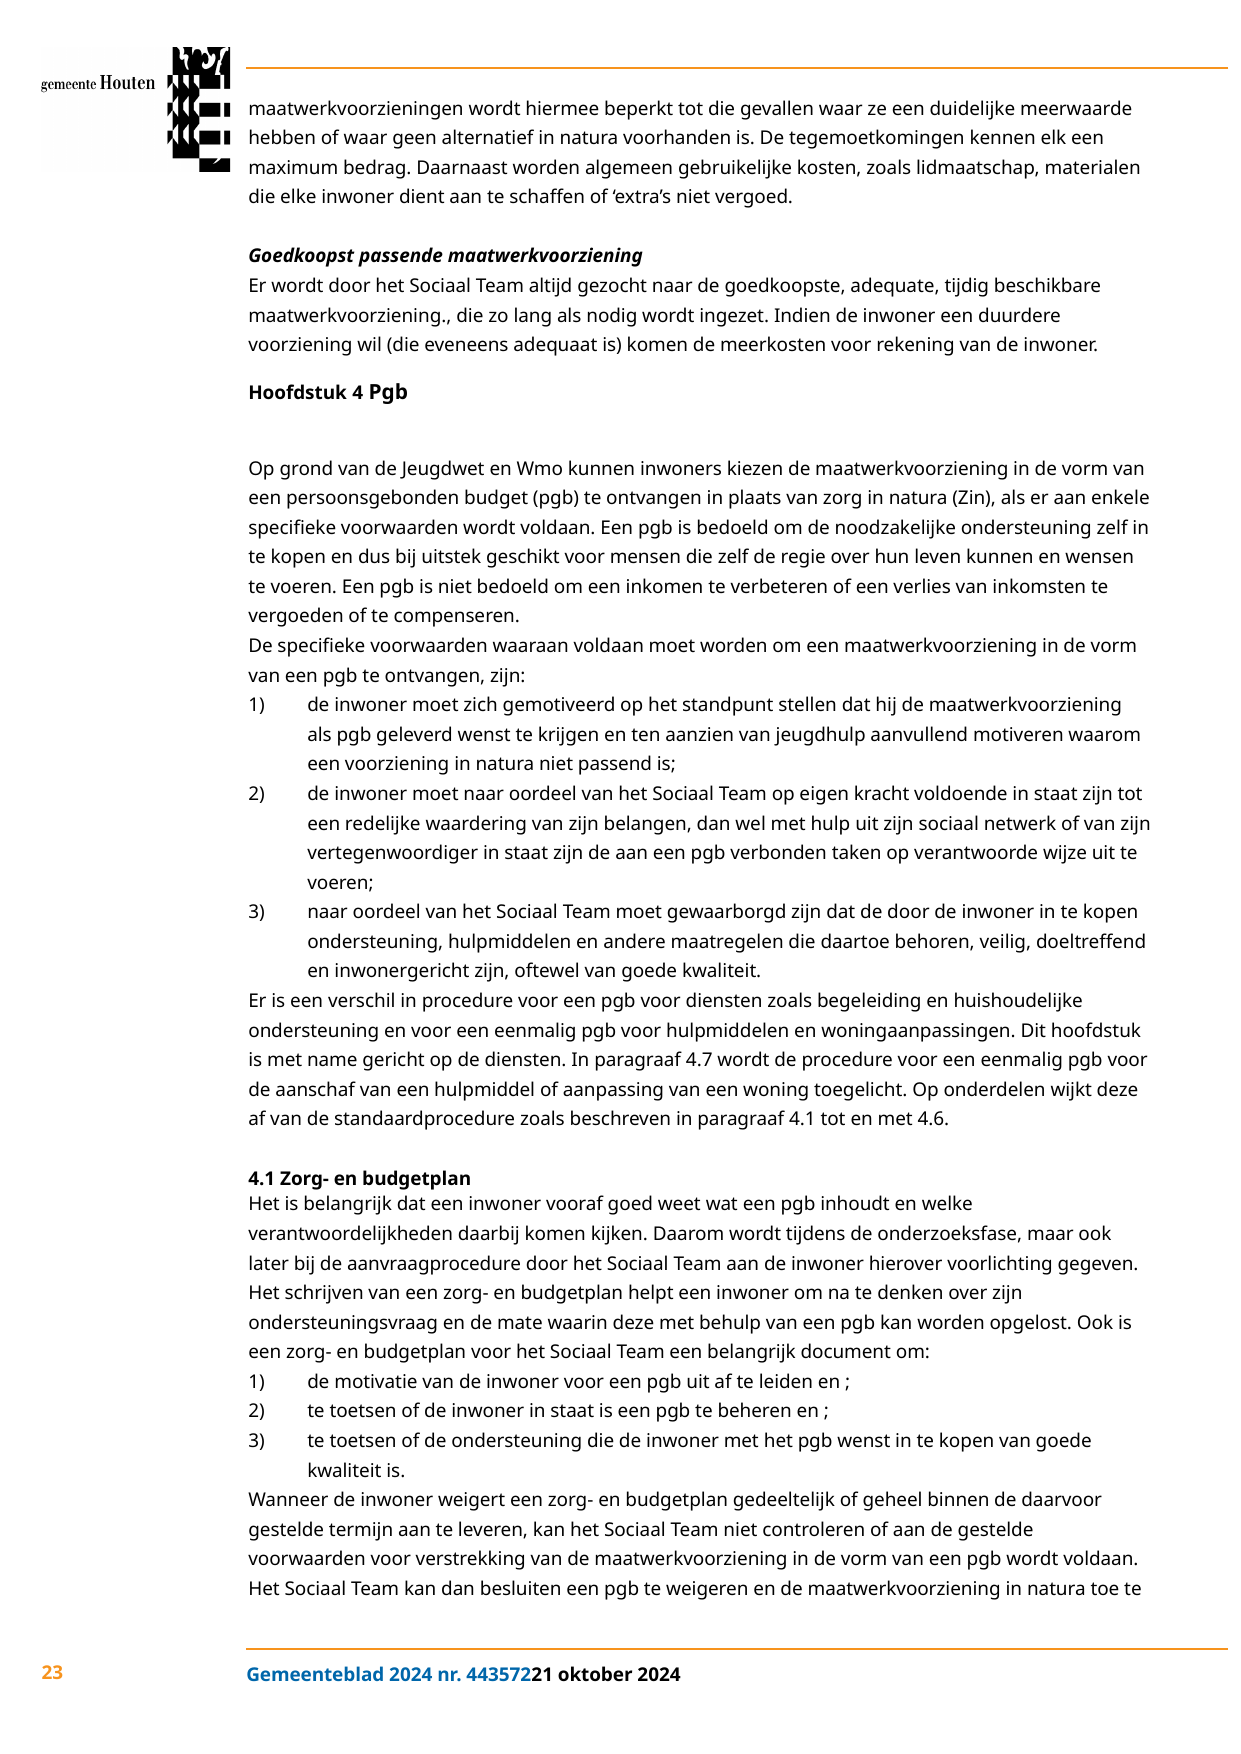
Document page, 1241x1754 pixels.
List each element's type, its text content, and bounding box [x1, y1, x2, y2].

text Het is belangrijk dat een inwoner vooraf goed weet wat een pgb inhoudt en welke verantwoordelijkheden daarbij komen kijken. Daarom wordt tijdens de onderzoeksfase, maar ook later bij de aanvraagprocedure door het Sociaal Team aan de inwoner hierover voorlichting gegeven. Het schrijven van een zorg- en budgetplan helpt een inwoner om na te denken over zijn ondersteuningsvraag en de mate waarin deze met behulp van een pgb kan worden opgelost. Ook is een zorg- en budgetplan voor het Sociaal Team een belangrijk document om: [248, 1191, 1152, 1364]
text 4.1 Zorg- en budgetplan [248, 1165, 1152, 1191]
text Goedkoopst passende maatwerkvoorziening [248, 243, 1152, 268]
text Wanneer de inwoner weigert een zorg- en budgetplan gedeeltelijk of geheel binnen de daarvoor gestelde termijn aan te leveren, kan het Sociaal Team niet controleren of aan de gestelde voorwaarden voor verstrekking van de maatwerkvoorziening in de vorm van een pgb wordt voldaan. Het Sociaal Team kan dan besluiten een pgb te weigeren en de maatwerkvoorziening in natura toe te [248, 1486, 1152, 1601]
list de inwoner moet zich gemotiveerd op het standpunt stellen dat hij de maatwerkvoorziening als pgb geleverd wenst te krijgen en ten aanzien van jeugdhulp aanvullend motiveren waarom een voorziening in natura niet passend is; [248, 691, 1152, 776]
text De specifieke voorwaarden waaraan voldaan moet worden om een maatwerkvoorziening in de vorm van een pgb te ontvangen, zijn: [248, 632, 1152, 688]
text Hoofdstuk 4 Pgb [248, 377, 1152, 406]
text Op grond van de Jeugdwet en Wmo kunnen inwoners kiezen de maatwerkvoorziening in de vorm van een persoonsgebonden budget (pgb) te ontvangen in plaats van zorg in natura (Zin), als er aan enkele specifieke voorwaarden wordt voldaan. Een pgb is bedoeld om de noodzakelijke ondersteuning zelf in te kopen en dus bij uitstek geschikt voor mensen die zelf de regie over hun leven kunnen en wensen te voeren. Een pgb is niet bedoeld om een inkomen te verbeteren of een verlies van inkomsten te vergoeden of te compenseren. [248, 455, 1152, 628]
list te toetsen of de inwoner in staat is een pgb te beheren en ; [248, 1398, 1152, 1423]
list de inwoner moet naar oordeel van het Sociaal Team op eigen kracht voldoende in staat zijn tot een redelijke waardering van zijn belangen, dan wel met hulp uit zijn sociaal netwerk of van zijn vertegenwoordiger in staat zijn de aan een pgb verbonden taken op verantwoorde wijze uit te voeren; [248, 780, 1152, 895]
picture [41, 47, 231, 172]
list te toetsen of de ondersteuning die de inwoner met het pgb wenst in te kopen van goede kwaliteit is. [248, 1427, 1152, 1482]
text Er is een verschil in procedure voor een pgb voor diensten zoals begeleiding en huishoudelijke ondersteuning en voor een eenmalig pgb voor hulpmiddelen en woningaanpassingen. Dit hoofdstuk is met name gericht op de diensten. In paragraaf 4.7 wordt de procedure voor een eenmalig pgb voor de aanschaf van een hulpmiddel of aanpassing van een woning toegelicht. Op onderdelen wijkt deze af van de standaardprocedure zoals beschreven in paragraaf 4.1 tot en met 4.6. [248, 987, 1152, 1131]
text Er wordt door het Sociaal Team altijd gezocht naar de goedkoopste, adequate, tijdig beschikbare maatwerkvoorziening., die zo lang als nodig wordt ingezet. Indien de inwoner een duurdere voorziening wil (die eveneens adequaat is) komen de meerkosten voor rekening van de inwoner. [248, 272, 1152, 357]
list de motivatie van de inwoner voor een pgb uit af te leiden en ; [248, 1368, 1152, 1394]
text maatwerkvoorzieningen wordt hiermee beperkt tot die gevallen waar ze een duidelijke meerwaarde hebben of waar geen alternatief in natura voorhanden is. De tegemoetkomingen kennen elk een maximum bedrag. Daarnaast worden algemeen gebruikelijke kosten, zoals lidmaatschap, materialen die elke inwoner dient aan te schaffen of ‘extra’s niet vergoed. [248, 95, 1152, 209]
list naar oordeel van het Sociaal Team moet gewaarborgd zijn dat de door de inwoner in te kopen ondersteuning, hulpmiddelen en andere maatregelen die daartoe behoren, veilig, doeltreffend en inwonergericht zijn, oftewel van goede kwaliteit. [248, 898, 1152, 983]
